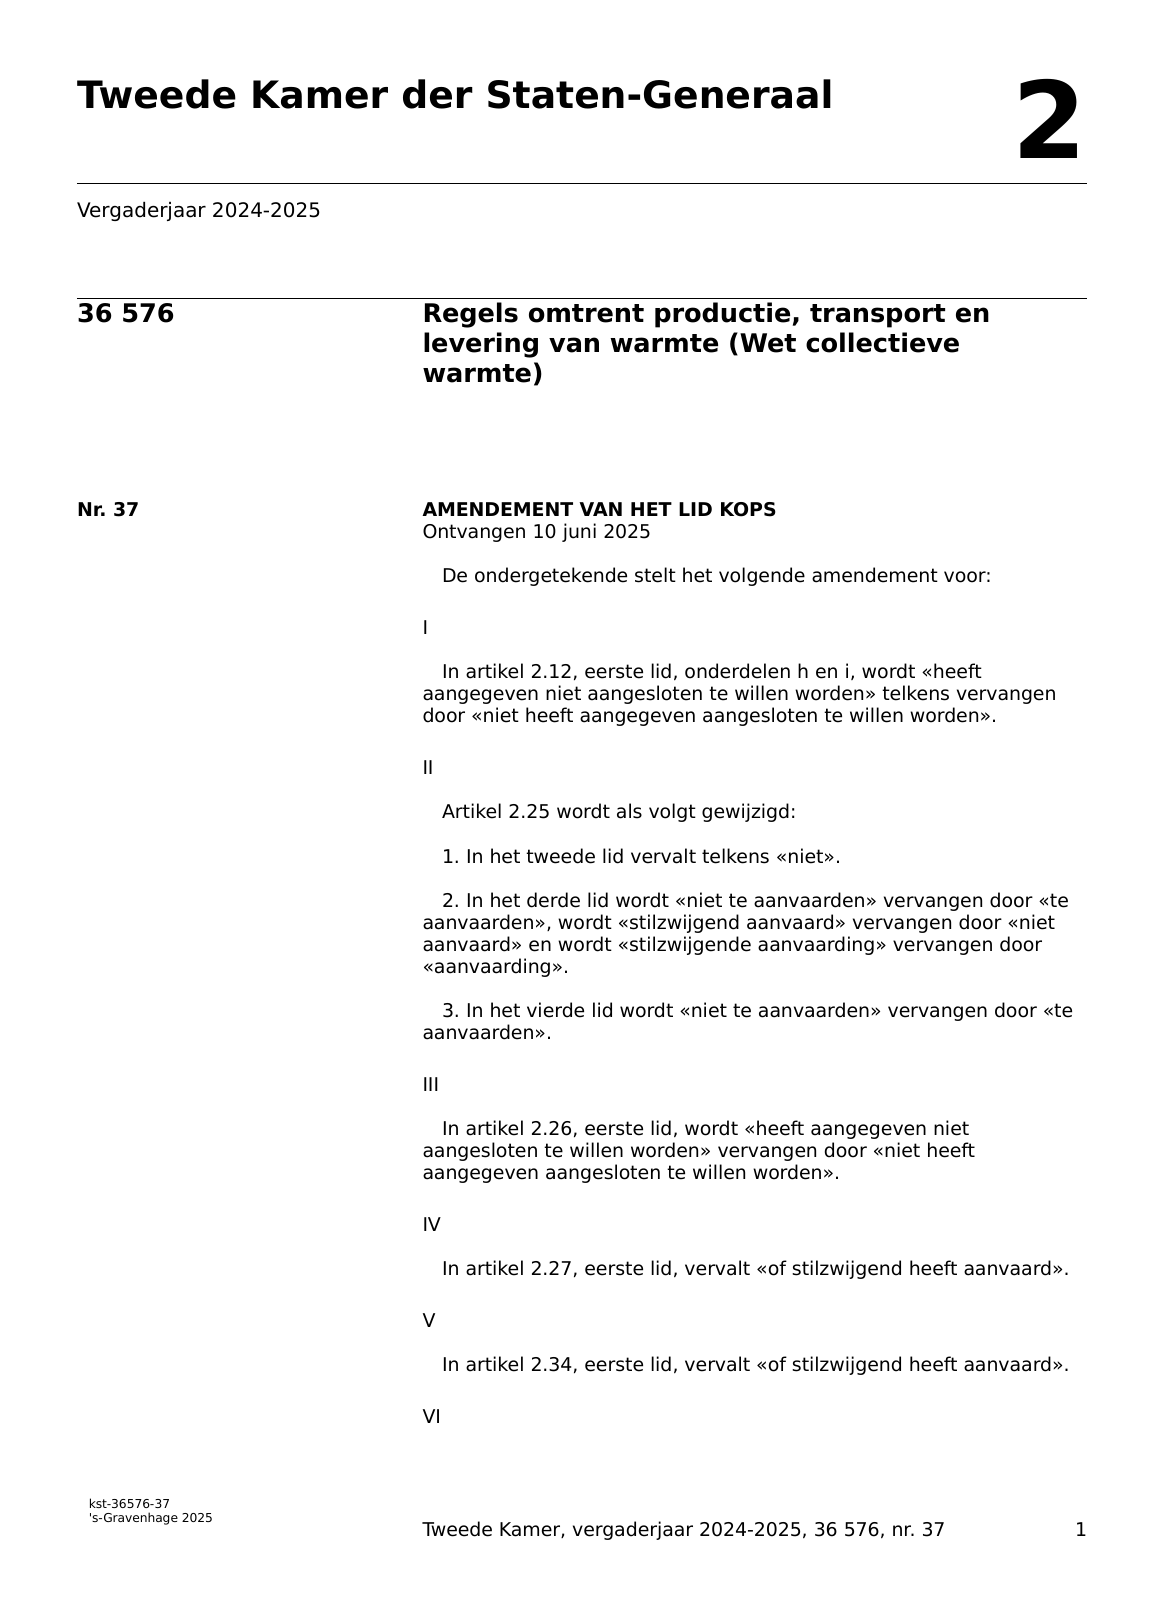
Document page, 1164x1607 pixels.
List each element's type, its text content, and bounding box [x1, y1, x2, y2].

text 1. In het tweede lid vervalt telkens «niet». [422, 846, 1087, 868]
text 2. In het derde lid wordt «niet te aanvaarden» vervangen door «te aanvaarden», wordt «stilzwijgend aanvaard» vervangen door «niet aanvaard» en wordt «stilzwijgende aanvaarding» vervangen door «aanvaarding». [422, 890, 1087, 978]
text 3. In het vierde lid wordt «niet te aanvaarden» vervangen door «te aanvaarden». [422, 1000, 1087, 1044]
table_header Tweede Kamer der Staten-Generaal [77, 59, 886, 183]
text In artikel 2.34, eerste lid, vervalt «of stilzwijgend heeft aanvaard». [422, 1354, 1087, 1376]
text In artikel 2.12, eerste lid, onderdelen h en i, wordt «heeft aangegeven niet aangesloten te willen worden» telkens vervangen door «niet heeft aangegeven aangesloten te willen worden». [422, 661, 1087, 727]
subtitle Nr. 37 AMENDEMENT VAN HET LID KOPS [77, 499, 1087, 521]
text Artikel 2.25 wordt als volgt gewijzigd: [422, 801, 1087, 823]
text 's-Gravenhage 2025 [88, 1511, 323, 1525]
subtitle II [422, 757, 1087, 779]
subtitle 36 576 Regels omtrent productie, transport en levering van warmte (Wet collectieve warmte) [77, 299, 1087, 388]
text kst-36576-37 [88, 1497, 323, 1511]
text In artikel 2.26, eerste lid, wordt «heeft aangegeven niet aangesloten te willen worden» vervangen door «niet heeft aangegeven aangesloten te willen worden». [422, 1118, 1087, 1184]
subtitle V [422, 1310, 1087, 1332]
subtitle IV [422, 1214, 1087, 1236]
subtitle I [422, 617, 1087, 639]
text Ontvangen 10 juni 2025 [422, 521, 1087, 543]
subtitle VI [422, 1406, 1087, 1428]
table_cell Vergaderjaar 2024-2025 [77, 184, 1087, 298]
text In artikel 2.27, eerste lid, vervalt «of stilzwijgend heeft aanvaard». [422, 1258, 1087, 1280]
text De ondergetekende stelt het volgende amendement voor: [422, 565, 1087, 587]
subtitle III [422, 1074, 1087, 1096]
table_header 2 [886, 59, 1087, 183]
